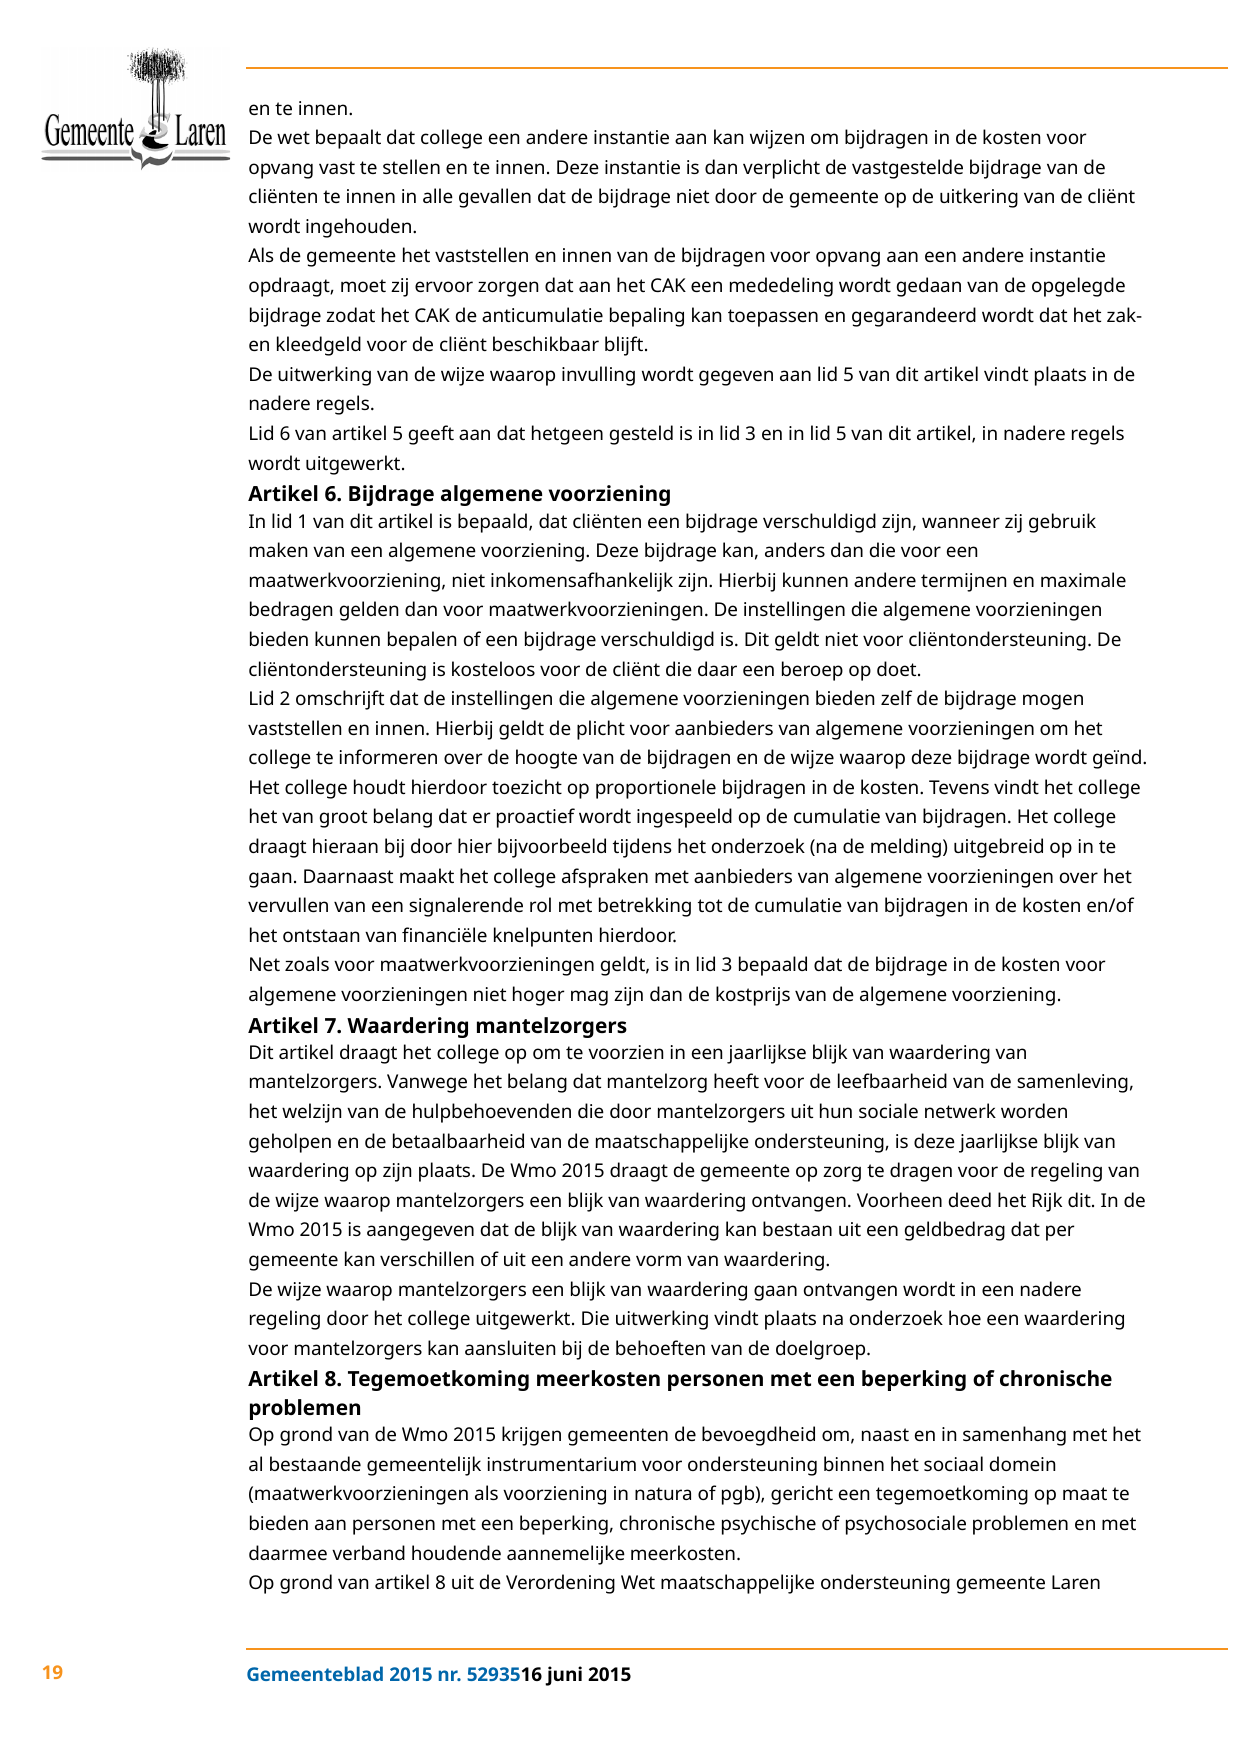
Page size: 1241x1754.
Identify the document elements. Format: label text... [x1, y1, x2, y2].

text Lid 6 van artikel 5 geeft aan dat hetgeen gesteld is in lid 3 en in lid 5 van dit artikel, in nadere regels wordt uitgewerkt. [248, 420, 1152, 476]
text Op grond van de Wmo 2015 krijgen gemeenten de bevoegdheid om, naast en in samenhang met het al bestaande gemeentelijk instrumentarium voor ondersteuning binnen het sociaal domein (maatwerkvoorzieningen als voorziening in natura of pgb), gericht een tegemoetkoming op maat te bieden aan personen met een beperking, chronische psychische of psychosociale problemen en met daarmee verband houdende aannemelijke meerkosten. [248, 1421, 1152, 1566]
text De wet bepaalt dat college een andere instantie aan kan wijzen om bijdragen in de kosten voor opvang vast te stellen en te innen. Deze instantie is dan verplicht de vastgestelde bijdrage van de cliënten te innen in alle gevallen dat de bijdrage niet door de gemeente op de uitkering van de cliënt wordt ingehouden. [248, 124, 1152, 239]
text Als de gemeente het vaststellen en innen van de bijdragen voor opvang aan een andere instantie opdraagt, moet zij ervoor zorgen dat aan het CAK een mededeling wordt gedaan van de opgelegde bijdrage zodat het CAK de anticumulatie bepaling kan toepassen en gegarandeerd wordt dat het zak- en kleedgeld voor de cliënt beschikbaar blijft. [248, 243, 1152, 357]
text Artikel 8. Tegemoetkoming meerkosten personen met een beperking of chronische problemen [248, 1364, 1152, 1421]
picture [41, 47, 231, 172]
text Lid 2 omschrijft dat de instellingen die algemene voorzieningen bieden zelf de bijdrage mogen vaststellen en innen. Hierbij geldt de plicht voor aanbieders van algemene voorzieningen om het college te informeren over de hoogte van de bijdragen en de wijze waarop deze bijdrage wordt geïnd. Het college houdt hierdoor toezicht op proportionele bijdragen in de kosten. Tevens vindt het college het van groot belang dat er proactief wordt ingespeeld op de cumulatie van bijdragen. Het college draagt hieraan bij door hier bijvoorbeeld tijdens het onderzoek (na de melding) uitgebreid op in te gaan. Daarnaast maakt het college afspraken met aanbieders van algemene voorzieningen over het vervullen van een signalerende rol met betrekking tot de cumulatie van bijdragen in de kosten en/of het ontstaan van financiële knelpunten hierdoor. [248, 685, 1152, 948]
text Op grond van artikel 8 uit de Verordening Wet maatschappelijke ondersteuning gemeente Laren [248, 1569, 1152, 1595]
text Artikel 7. Waardering mantelzorgers [248, 1011, 1152, 1039]
text De uitwerking van de wijze waarop invulling wordt gegeven aan lid 5 van dit artikel vindt plaats in de nadere regels. [248, 361, 1152, 416]
text In lid 1 van dit artikel is bepaald, dat cliënten een bijdrage verschuldigd zijn, wanneer zij gebruik maken van een algemene voorziening. Deze bijdrage kan, anders dan die voor een maatwerkvoorziening, niet inkomensafhankelijk zijn. Hierbij kunnen andere termijnen en maximale bedragen gelden dan voor maatwerkvoorzieningen. De instellingen die algemene voorzieningen bieden kunnen bepalen of een bijdrage verschuldigd is. Dit geldt niet voor cliëntondersteuning. De cliëntondersteuning is kosteloos voor de cliënt die daar een beroep op doet. [248, 508, 1152, 681]
text Artikel 6. Bijdrage algemene voorziening [248, 479, 1152, 508]
text en te innen. [248, 95, 1152, 121]
text Dit artikel draagt het college op om te voorzien in een jaarlijkse blijk van waardering van mantelzorgers. Vanwege het belang dat mantelzorg heeft voor de leefbaarheid van de samenleving, het welzijn van de hulpbehoevenden die door mantelzorgers uit hun sociale netwerk worden geholpen en de betaalbaarheid van de maatschappelijke ondersteuning, is deze jaarlijkse blijk van waardering op zijn plaats. De Wmo 2015 draagt de gemeente op zorg te dragen voor de regeling van de wijze waarop mantelzorgers een blijk van waardering ontvangen. Voorheen deed het Rijk dit. In de Wmo 2015 is aangegeven dat de blijk van waardering kan bestaan uit een geldbedrag dat per gemeente kan verschillen of uit een andere vorm van waardering. [248, 1039, 1152, 1272]
text De wijze waarop mantelzorgers een blijk van waardering gaan ontvangen wordt in een nadere regeling door het college uitgewerkt. Die uitwerking vindt plaats na onderzoek hoe een waardering voor mantelzorgers kan aansluiten bij de behoeften van de doelgroep. [248, 1276, 1152, 1361]
text Net zoals voor maatwerkvoorzieningen geldt, is in lid 3 bepaald dat de bijdrage in de kosten voor algemene voorzieningen niet hoger mag zijn dan de kostprijs van de algemene voorziening. [248, 952, 1152, 1007]
